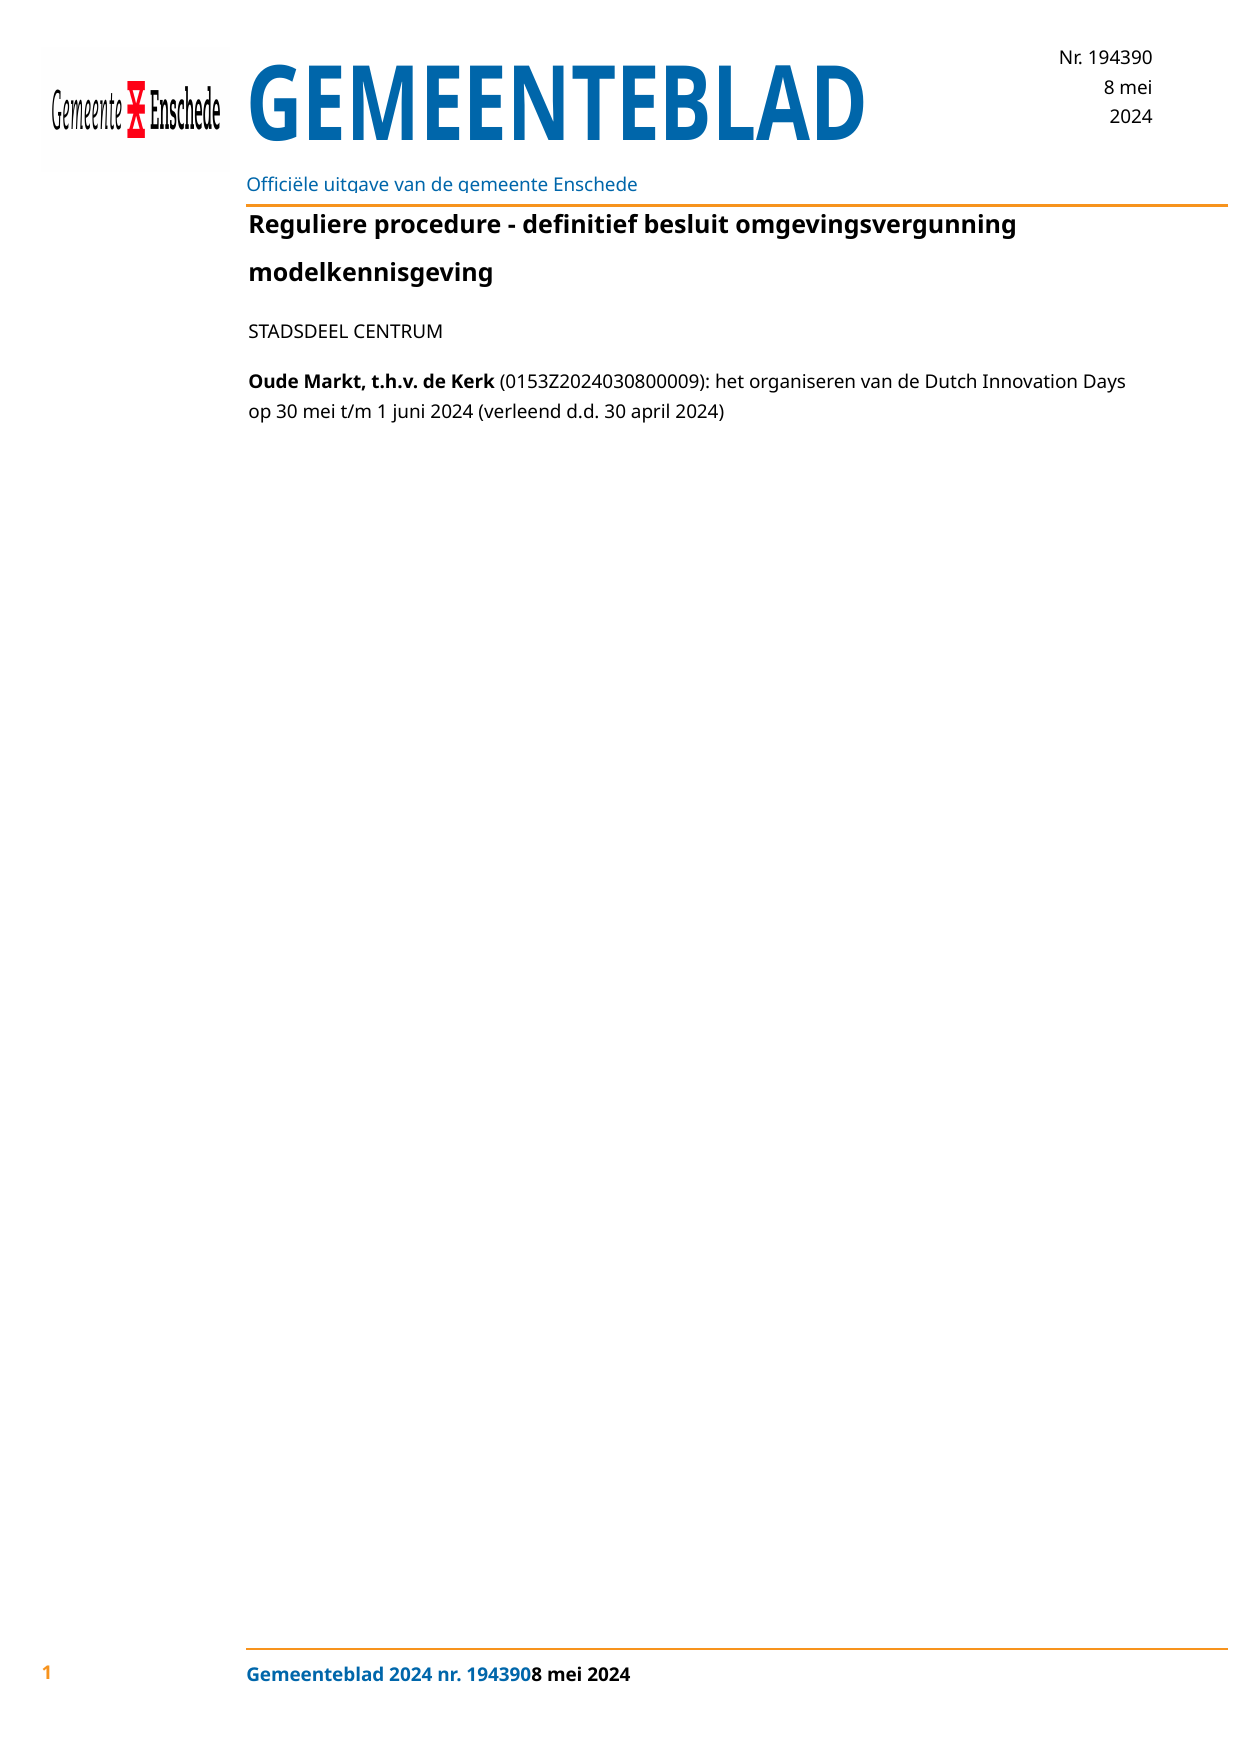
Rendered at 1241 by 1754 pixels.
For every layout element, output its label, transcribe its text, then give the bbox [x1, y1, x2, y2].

text Oude Markt, t.h.v. de Kerk (0153Z2024030800009): het organiseren van de Dutch Innovation Days op 30 mei t/m 1 juni 2024 (verleend d.d. 30 april 2024) [248, 368, 1152, 424]
text STADSDEEL CENTRUM [248, 318, 1152, 344]
text Reguliere procedure - definitief besluit omgevingsvergunning modelkennisgeving [248, 207, 1152, 288]
picture [41, 47, 231, 172]
